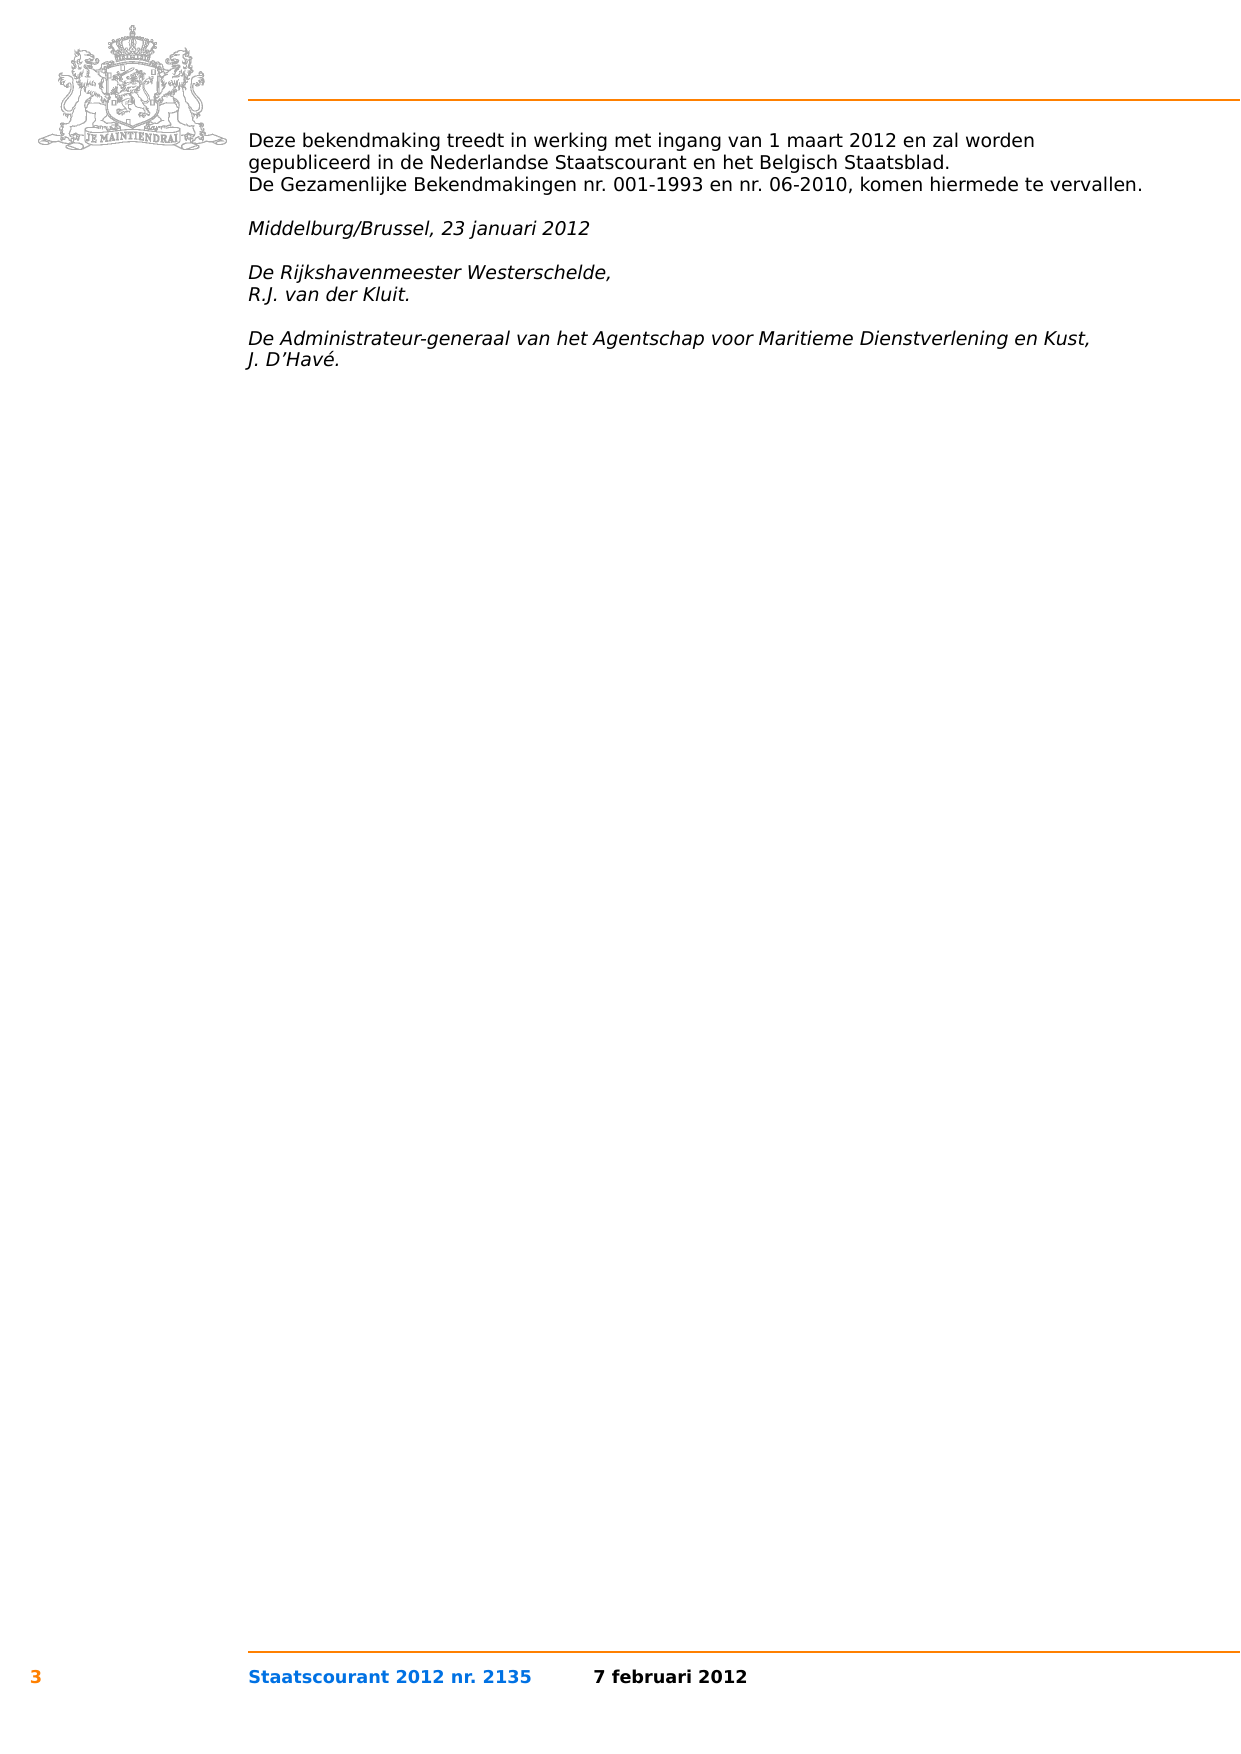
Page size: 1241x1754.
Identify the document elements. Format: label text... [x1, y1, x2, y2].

picture [38, 25, 227, 150]
text De Rijkshavenmeester Westerschelde, R.J. van der Kluit. [248, 262, 1163, 306]
text De Gezamenlijke Bekendmakingen nr. 001-1993 en nr. 06-2010, komen hiermede te vervallen. [248, 174, 1163, 196]
text De Administrateur-generaal van het Agentschap voor Maritieme Dienstverlening en Kust, J. D’Havé. [248, 327, 1163, 371]
text Deze bekendmaking treedt in werking met ingang van 1 maart 2012 en zal worden gepubliceerd in de Nederlandse Staatscourant en het Belgisch Staatsblad. [248, 130, 1163, 174]
text Middelburg/Brussel, 23 januari 2012 [248, 218, 1163, 240]
